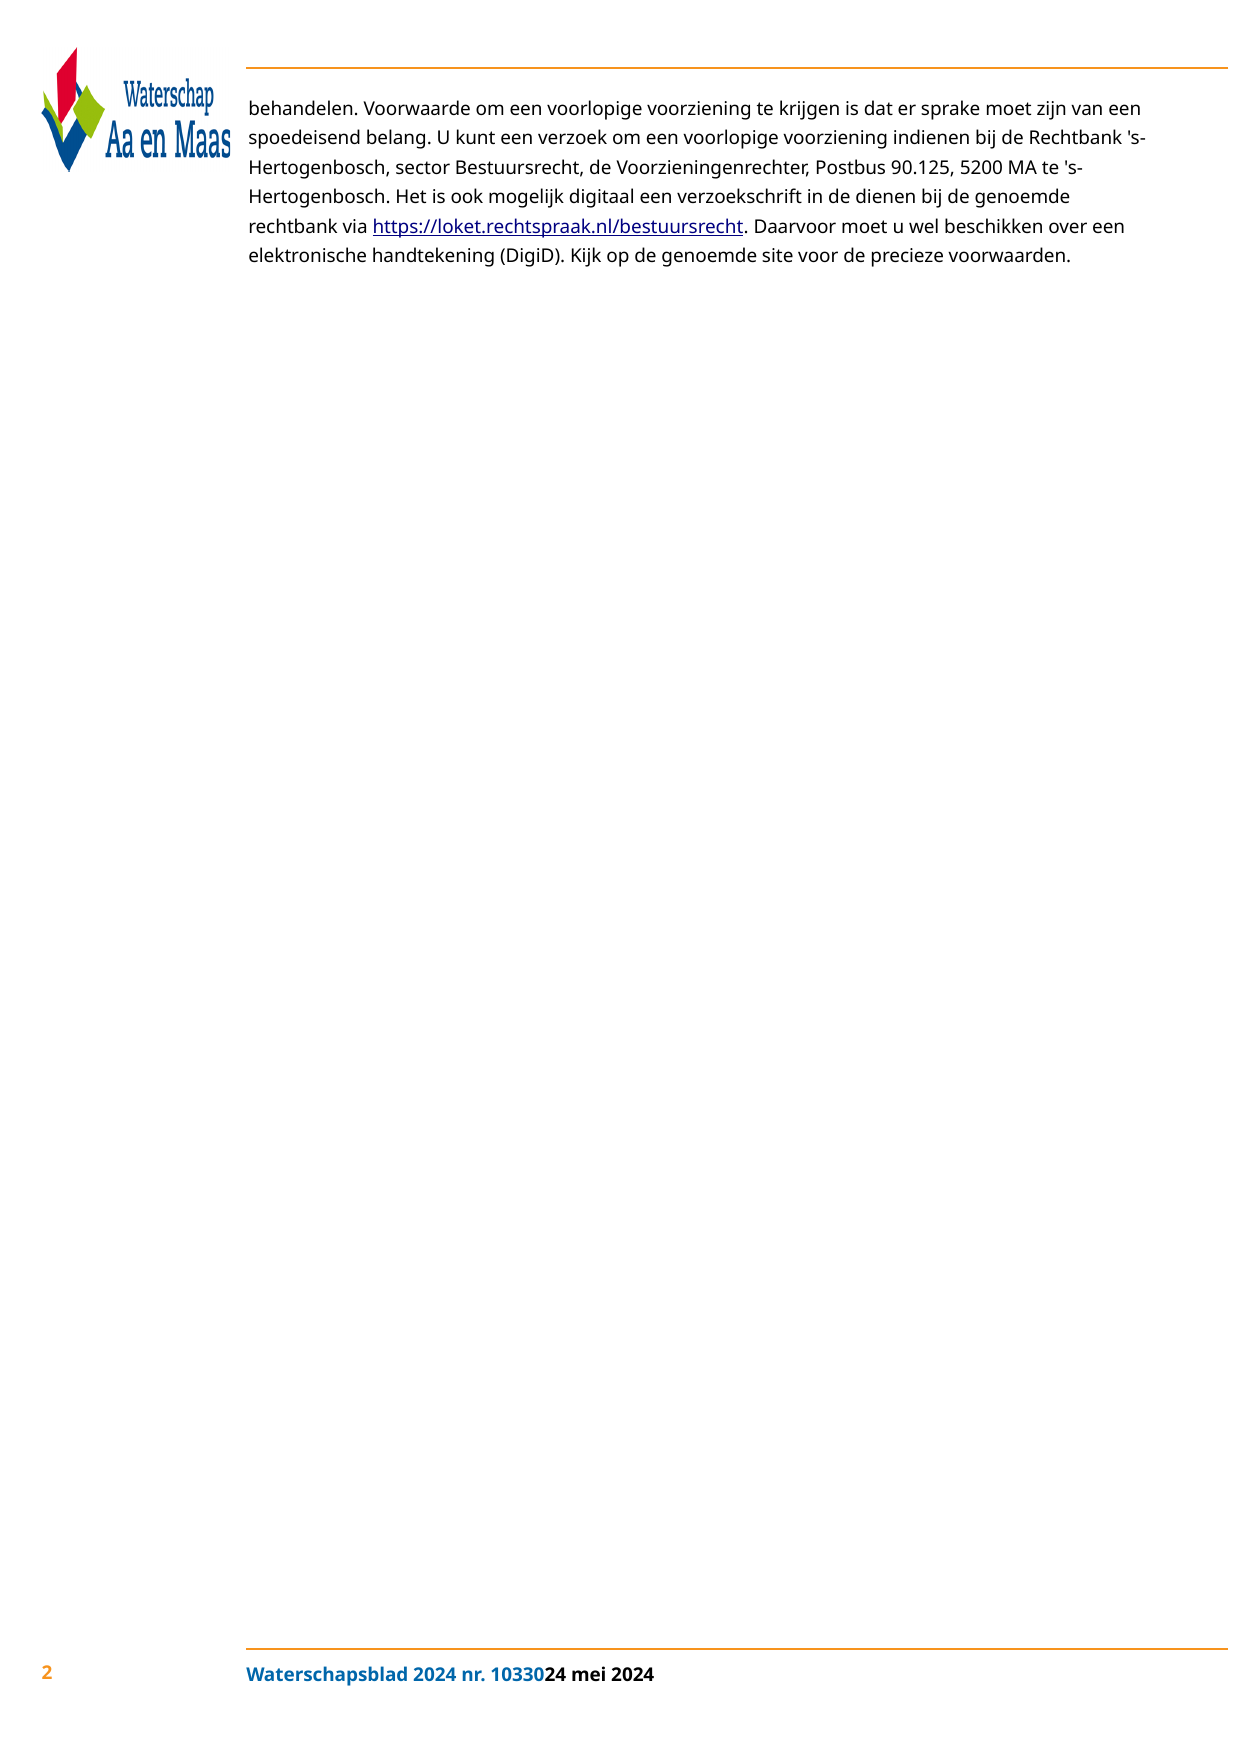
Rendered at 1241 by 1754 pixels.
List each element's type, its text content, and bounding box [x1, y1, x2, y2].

text behandelen. Voorwaarde om een voorlopige voorziening te krijgen is dat er sprake moet zijn van een spoedeisend belang. U kunt een verzoek om een voorlopige voorziening indienen bij de Rechtbank 's-Hertogenbosch, sector Bestuursrecht, de Voorzieningenrechter, Postbus 90.125, 5200 MA te 's-Hertogenbosch. Het is ook mogelijk digitaal een verzoekschrift in de dienen bij de genoemde rechtbank via https://loket.rechtspraak.nl/bestuursrecht. Daarvoor moet u wel beschikken over een elektronische handtekening (DigiD). Kijk op de genoemde site voor de precieze voorwaarden. [248, 95, 1152, 268]
picture [41, 47, 231, 172]
